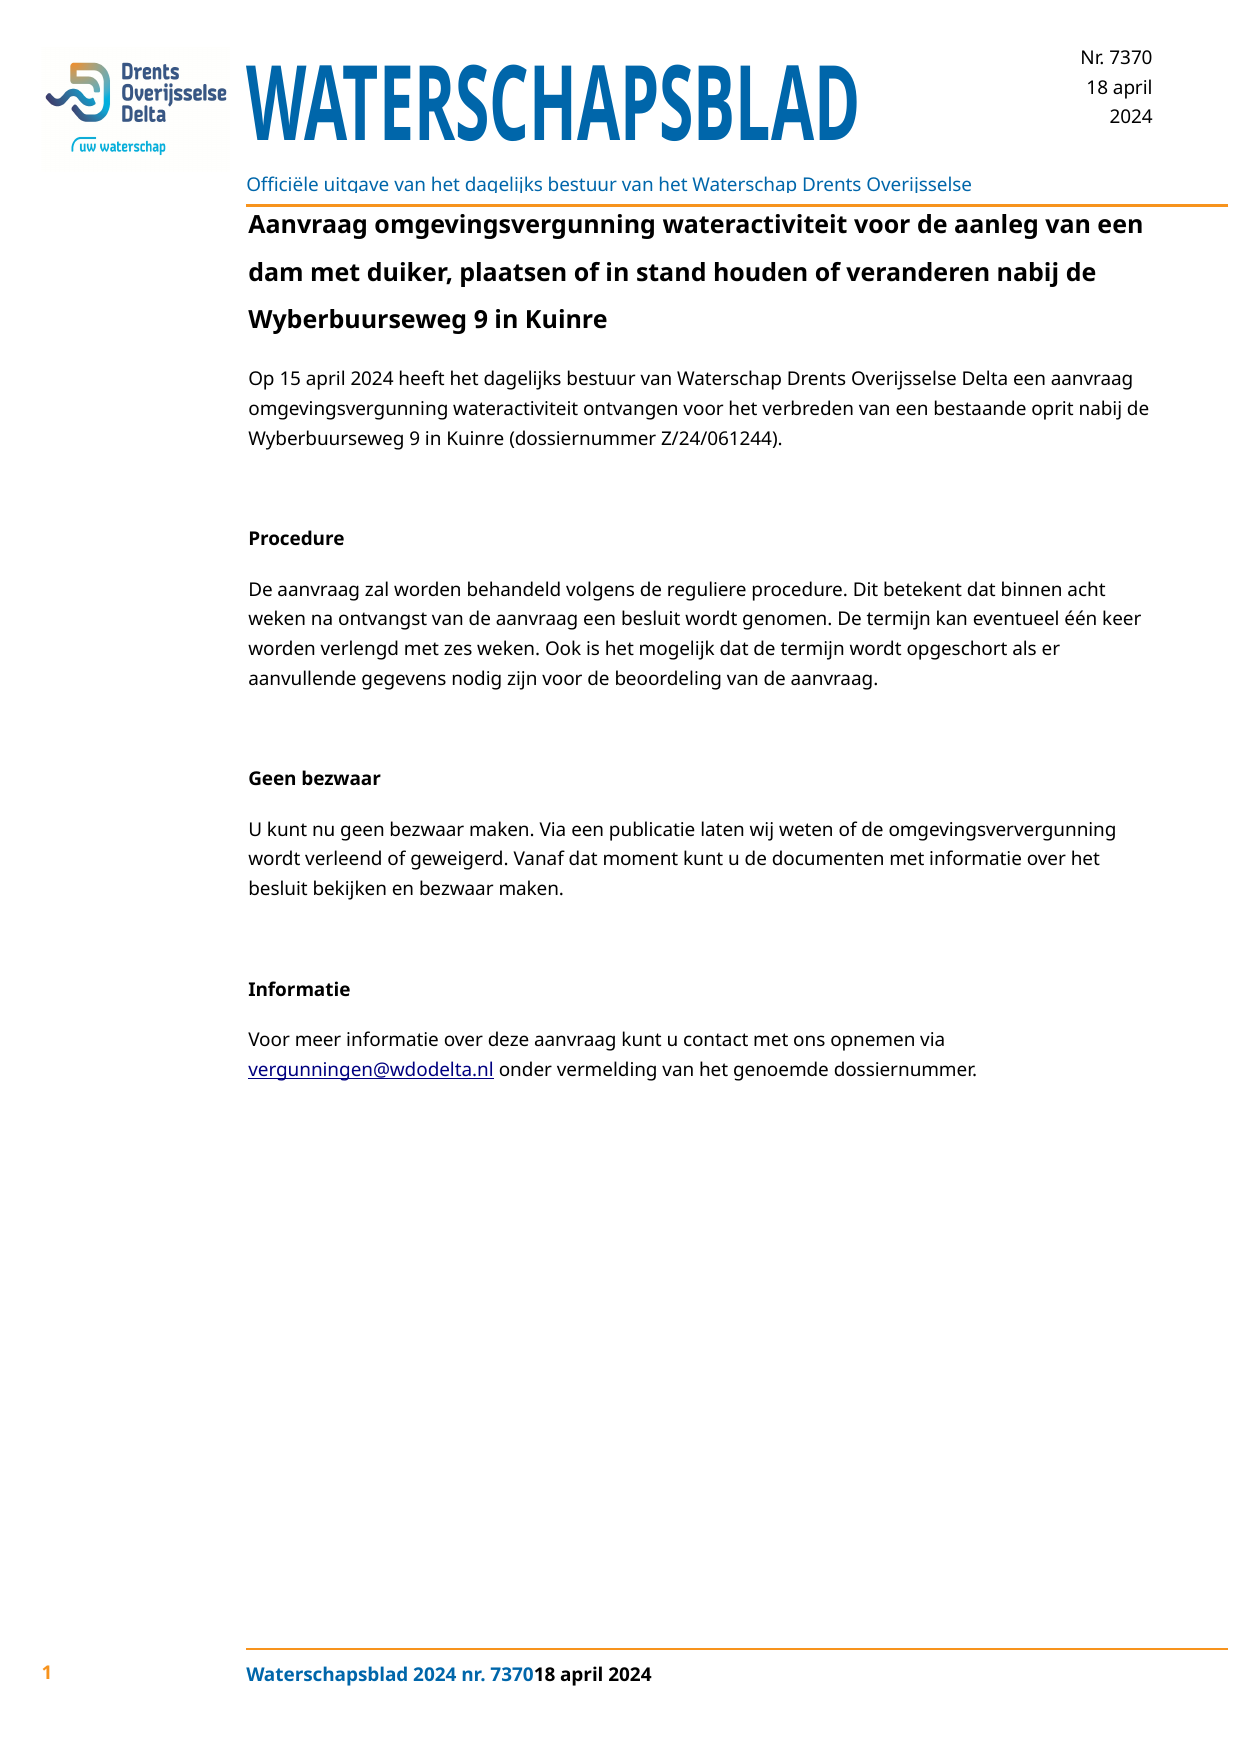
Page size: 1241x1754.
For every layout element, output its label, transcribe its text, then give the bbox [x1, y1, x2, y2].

text Procedure [248, 526, 1152, 551]
text Voor meer informatie over deze aanvraag kunt u contact met ons opnemen via vergunningen@wdodelta.nl onder vermelding van het genoemde dossiernummer. [248, 1026, 1152, 1082]
picture [41, 47, 231, 172]
text Op 15 april 2024 heeft het dagelijks bestuur van Waterschap Drents Overijsselse Delta een aanvraag omgevingsvergunning wateractiviteit ontvangen voor het verbreden van een bestaande oprit nabij de Wyberbuurseweg 9 in Kuinre (dossiernummer Z/24/061244). [248, 366, 1152, 450]
text Aanvraag omgevingsvergunning wateractiviteit voor de aanleg van een dam met duiker, plaatsen of in stand houden of veranderen nabij de Wyberbuurseweg 9 in Kuinre [248, 207, 1152, 336]
text De aanvraag zal worden behandeld volgens de reguliere procedure. Dit betekent dat binnen acht weken na ontvangst van de aanvraag een besluit wordt genomen. De termijn kan eventueel één keer worden verlengd met zes weken. Ook is het mogelijk dat de termijn wordt opgeschort als er aanvullende gegevens nodig zijn voor de beoordeling van de aanvraag. [248, 576, 1152, 690]
text U kunt nu geen bezwaar maken. Via een publicatie laten wij weten of de omgevingsververgunning wordt verleend of geweigerd. Vanaf dat moment kunt u de documenten met informatie over het besluit bekijken en bezwaar maken. [248, 816, 1152, 901]
text Informatie [248, 976, 1152, 1002]
text Geen bezwaar [248, 766, 1152, 791]
